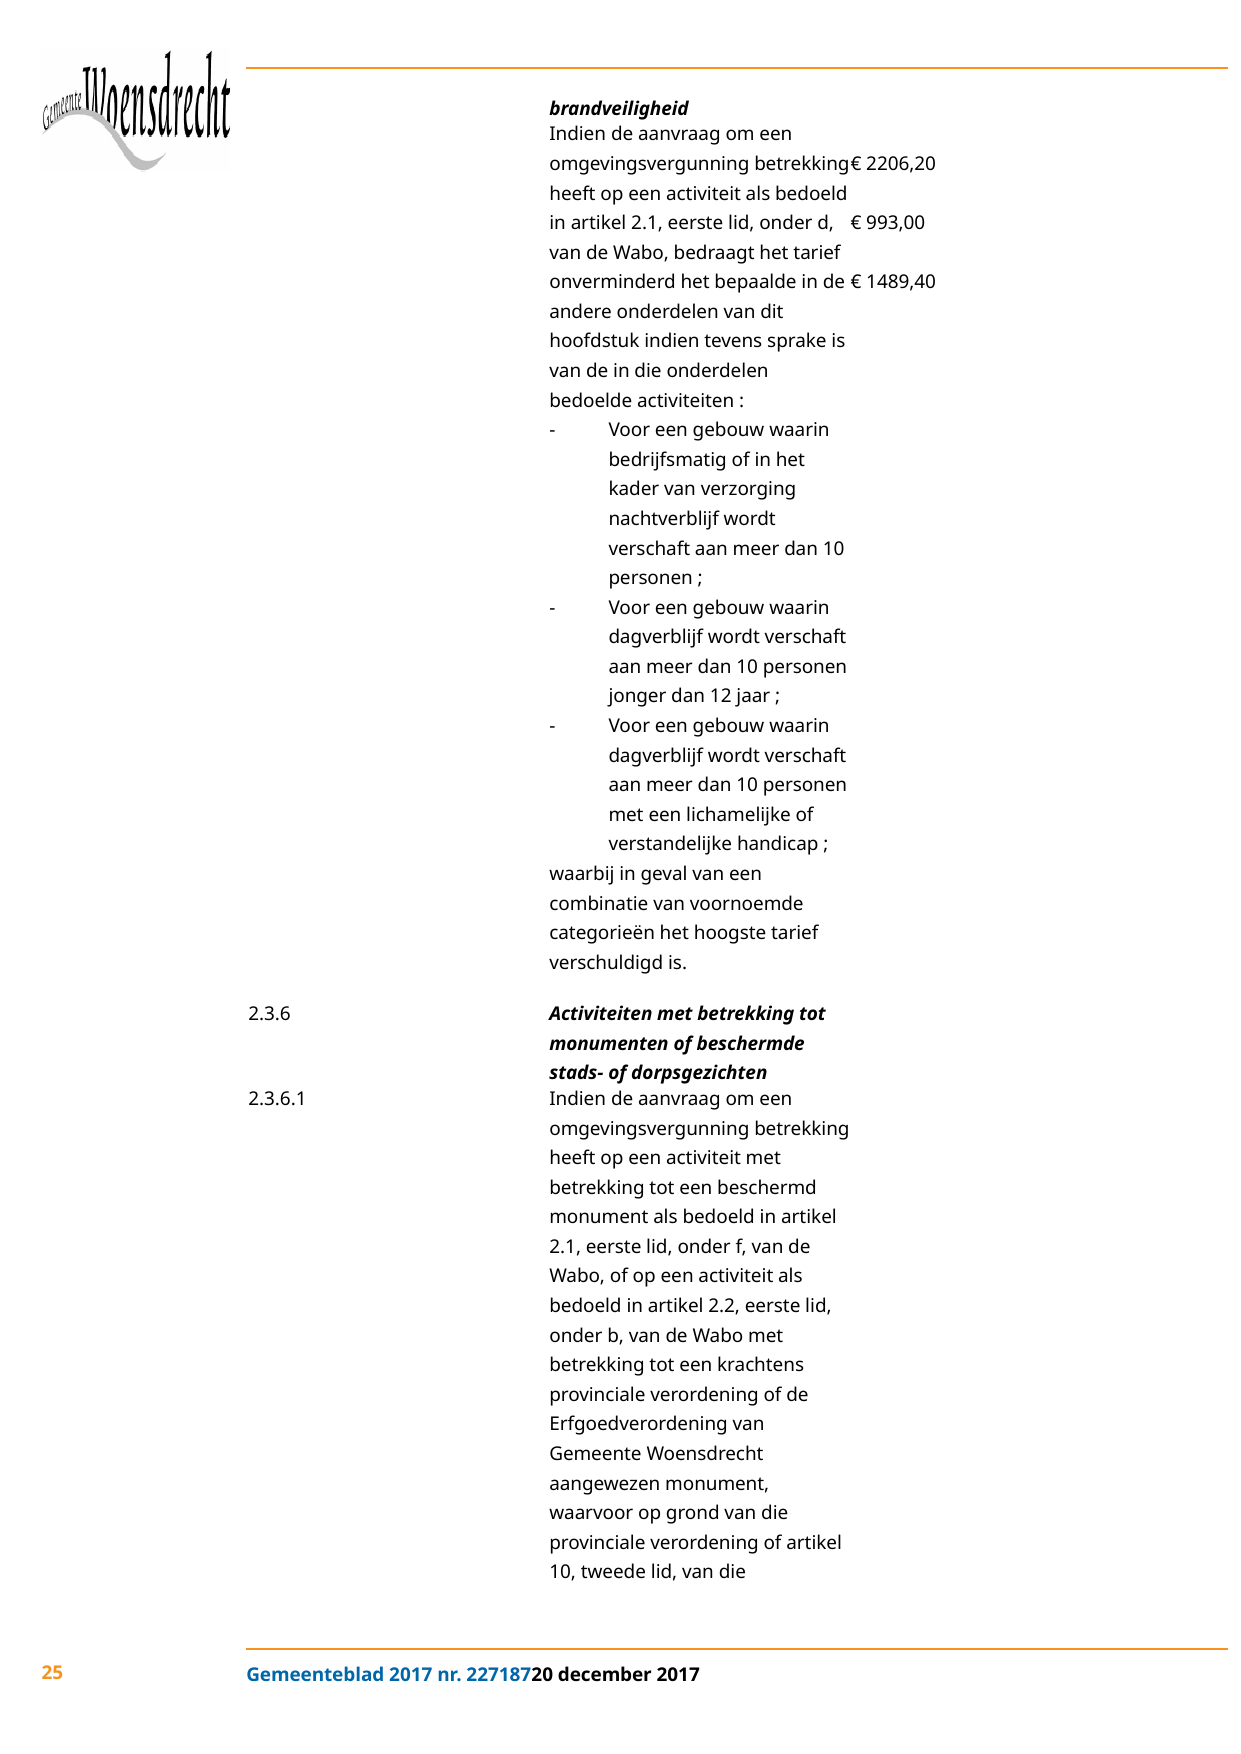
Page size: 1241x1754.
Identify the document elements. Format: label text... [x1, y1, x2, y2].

table_cell [248, 121, 549, 974]
table_cell Activiteiten met betrekking tot monumenten of beschermde stads- of dorpsgezichten [549, 1000, 850, 1085]
table_cell [850, 95, 1152, 121]
picture [41, 47, 231, 172]
table_cell [850, 1000, 1152, 1085]
table_cell [850, 975, 1152, 1000]
table_cell [549, 975, 850, 1000]
table_cell [248, 975, 549, 1000]
table_cell € 2206,20 € 993,00 € 1489,40 [850, 121, 1152, 974]
table_cell [248, 95, 549, 121]
table_cell brandveiligheid [549, 95, 850, 121]
table_cell 2.3.6.1 [248, 1085, 549, 1584]
table_cell Indien de aanvraag om een omgevingsvergunning betrekking heeft op een activiteit als bedoeld in artikel 2.1, eerste lid, onder d, van de Wabo, bedraagt het tarief onverminderd het bepaalde in de andere onderdelen van dit hoofdstuk indien tevens sprake is van de in die onderdelen bedoelde activiteiten : Voor een gebouw waarin bedrijfsmatig of in het kader van verzorging nachtverblijf wordt verschaft aan meer dan 10 personen ; Voor een gebouw waarin dagverblijf wordt verschaft aan meer dan 10 personen jonger dan 12 jaar ; Voor een gebouw waarin dagverblijf wordt verschaft aan meer dan 10 personen met een lichamelijke of verstandelijke handicap ; waarbij in geval van een combinatie van voornoemde categorieën het hoogste tarief verschuldigd is. [549, 121, 850, 974]
table_cell [850, 1085, 1152, 1584]
table_cell Indien de aanvraag om een omgevingsvergunning betrekking heeft op een activiteit met betrekking tot een beschermd monument als bedoeld in artikel 2.1, eerste lid, onder f, van de Wabo, of op een activiteit als bedoeld in artikel 2.2, eerste lid, onder b, van de Wabo met betrekking tot een krachtens provinciale verordening of de Erfgoedverordening van Gemeente Woensdrecht aangewezen monument, waarvoor op grond van die provinciale verordening of artikel 10, tweede lid, van die [549, 1085, 850, 1584]
table_cell 2.3.6 [248, 1000, 549, 1085]
